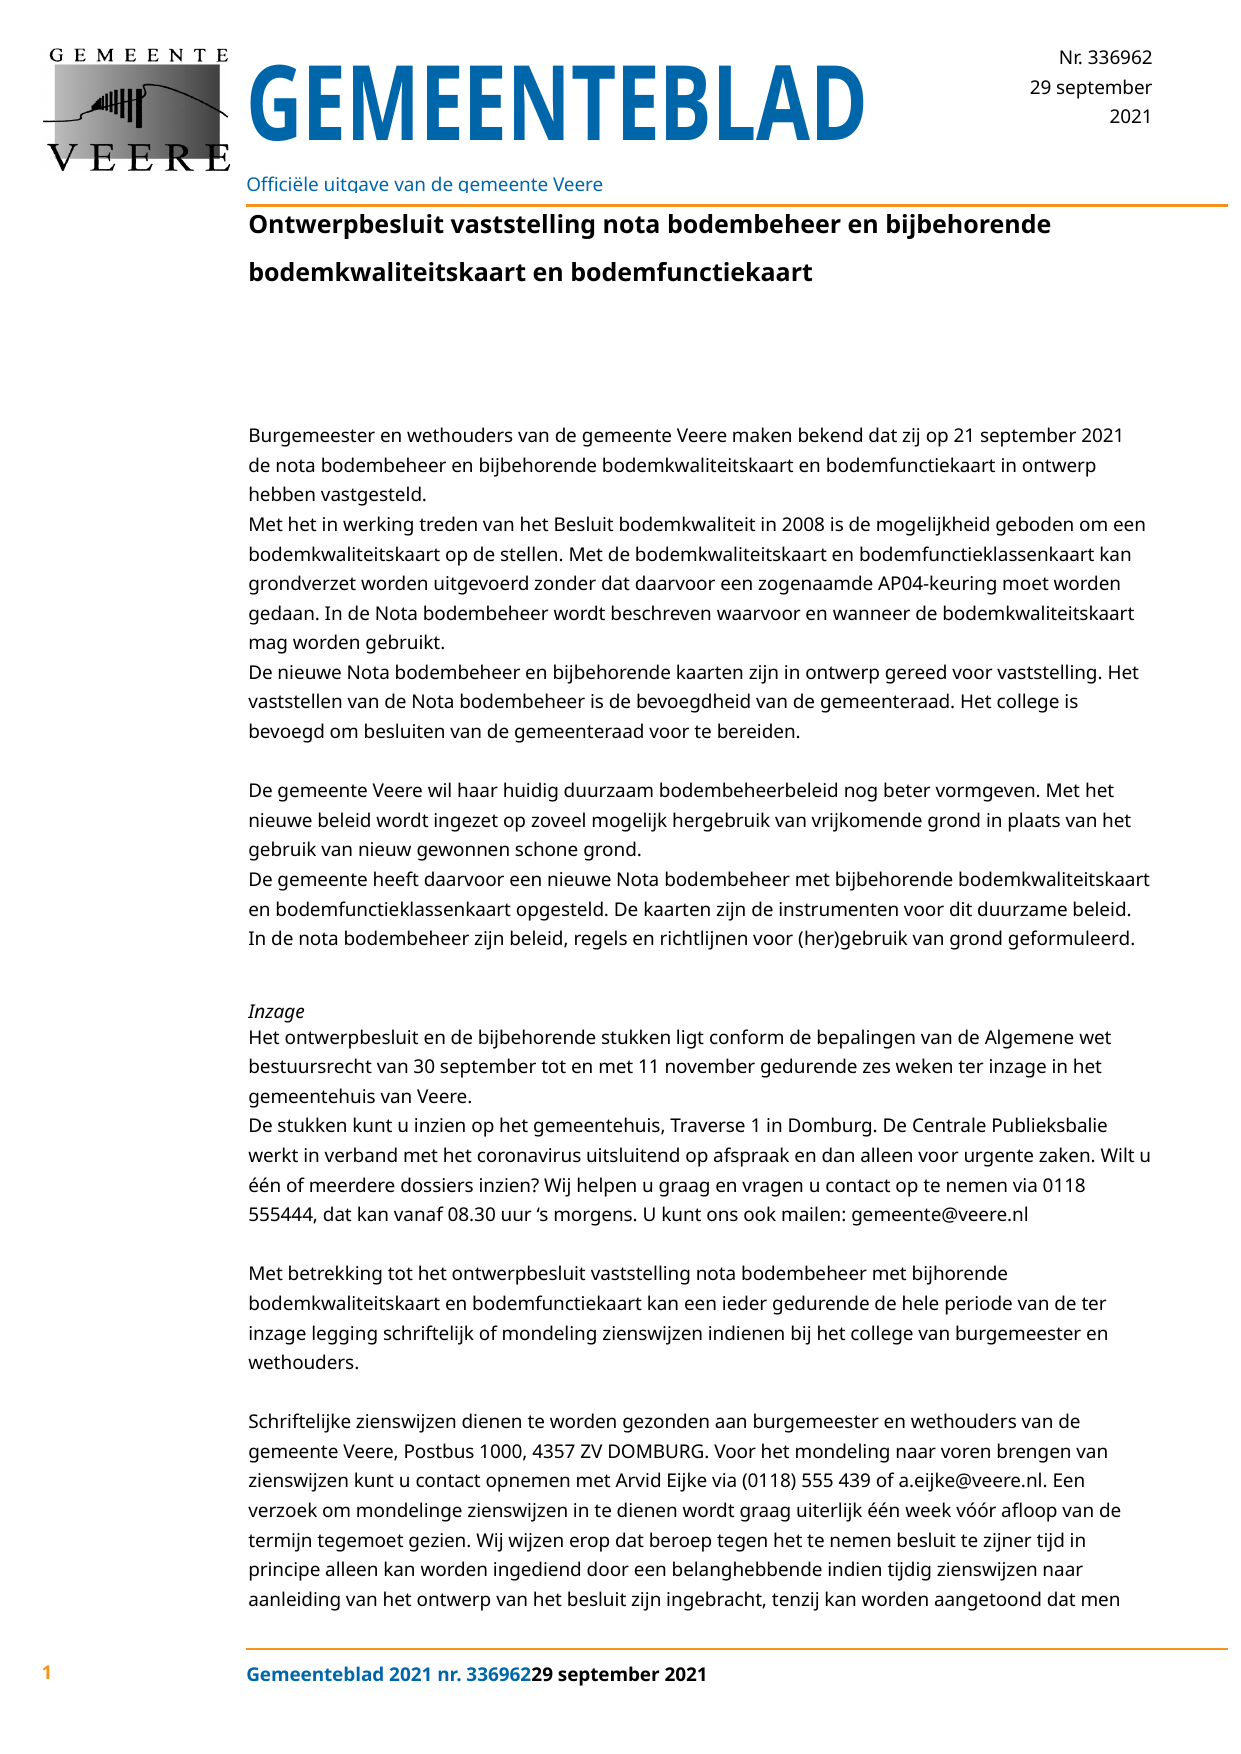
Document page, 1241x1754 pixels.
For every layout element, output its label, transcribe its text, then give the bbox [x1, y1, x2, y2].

picture [41, 47, 231, 172]
text Burgemeester en wethouders van de gemeente Veere maken bekend dat zij op 21 september 2021 de nota bodembeheer en bijbehorende bodemkwaliteitskaart en bodemfunctiekaart in ontwerp hebben vastgesteld. [248, 422, 1152, 507]
text De stukken kunt u inzien op het gemeentehuis, Traverse 1 in Domburg. De Centrale Publieksbalie werkt in verband met het coronavirus uitsluitend op afspraak en dan alleen voor urgente zaken. Wilt u één of meerdere dossiers inzien? Wij helpen u graag en vragen u contact op te nemen via 0118 555444, dat kan vanaf 08.30 uur ‘s morgens. U kunt ons ook mailen: gemeente@veere.nl [248, 1113, 1152, 1227]
text Schriftelijke zienswijzen dienen te worden gezonden aan burgemeester en wethouders van de gemeente Veere, Postbus 1000, 4357 ZV DOMBURG. Voor het mondeling naar voren brengen van zienswijzen kunt u contact opnemen met Arvid Eijke via (0118) 555 439 of a.eijke@veere.nl. Een verzoek om mondelinge zienswijzen in te dienen wordt graag uiterlijk één week vóór afloop van de termijn tegemoet gezien. Wij wijzen erop dat beroep tegen het te nemen besluit te zijner tijd in principe alleen kan worden ingediend door een belanghebbende indien tijdig zienswijzen naar aanleiding van het ontwerp van het besluit zijn ingebracht, tenzij kan worden aangetoond dat men [248, 1408, 1152, 1612]
text Ontwerpbesluit vaststelling nota bodembeheer en bijbehorende bodemkwaliteitskaart en bodemfunctiekaart [248, 207, 1152, 288]
text De gemeente heeft daarvoor een nieuwe Nota bodembeheer met bijbehorende bodemkwaliteitskaart en bodemfunctieklassenkaart opgesteld. De kaarten zijn de instrumenten voor dit duurzame beleid. In de nota bodembeheer zijn beleid, regels en richtlijnen voor (her)gebruik van grond geformuleerd. [248, 866, 1152, 951]
text De gemeente Veere wil haar huidig duurzaam bodembeheerbeleid nog beter vormgeven. Met het nieuwe beleid wordt ingezet op zoveel mogelijk hergebruik van vrijkomende grond in plaats van het gebruik van nieuw gewonnen schone grond. [248, 777, 1152, 862]
text De nieuwe Nota bodembeheer en bijbehorende kaarten zijn in ontwerp gereed voor vaststelling. Het vaststellen van de Nota bodembeheer is de bevoegdheid van de gemeenteraad. Het college is bevoegd om besluiten van de gemeenteraad voor te bereiden. [248, 659, 1152, 744]
text Met het in werking treden van het Besluit bodemkwaliteit in 2008 is de mogelijkheid geboden om een bodemkwaliteitskaart op de stellen. Met de bodemkwaliteitskaart en bodemfunctieklassenkaart kan grondverzet worden uitgevoerd zonder dat daarvoor een zogenaamde AP04-keuring moet worden gedaan. In de Nota bodembeheer wordt beschreven waarvoor en wanneer de bodemkwaliteitskaart mag worden gebruikt. [248, 511, 1152, 655]
text Inzage [248, 998, 1152, 1024]
text Met betrekking tot het ontwerpbesluit vaststelling nota bodembeheer met bijhorende bodemkwaliteitskaart en bodemfunctiekaart kan een ieder gedurende de hele periode van de ter inzage legging schriftelijk of mondeling zienswijzen indienen bij het college van burgemeester en wethouders. [248, 1261, 1152, 1375]
text Het ontwerpbesluit en de bijbehorende stukken ligt conform de bepalingen van de Algemene wet bestuursrecht van 30 september tot en met 11 november gedurende zes weken ter inzage in het gemeentehuis van Veere. [248, 1024, 1152, 1109]
